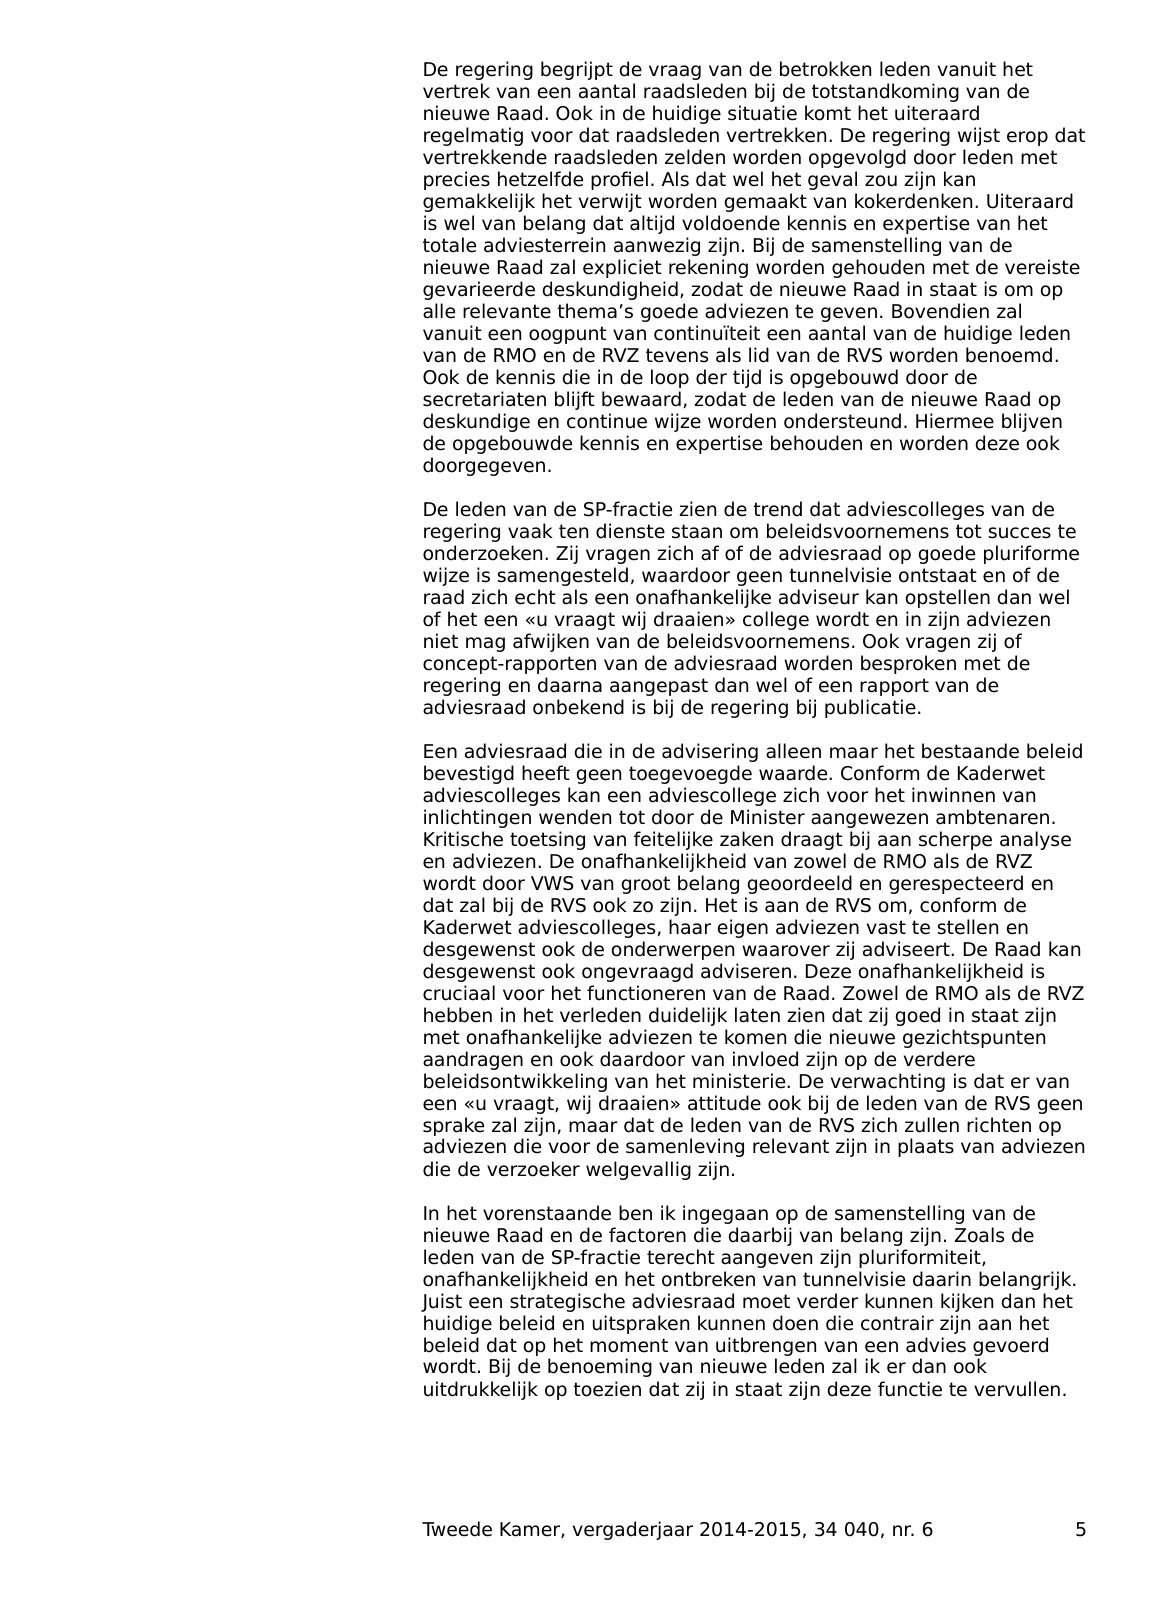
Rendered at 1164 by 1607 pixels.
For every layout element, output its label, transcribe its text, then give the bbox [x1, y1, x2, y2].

text Een adviesraad die in de advisering alleen maar het bestaande beleid bevestigd heeft geen toegevoegde waarde. Conform de Kaderwet adviescolleges kan een adviescollege zich voor het inwinnen van inlichtingen wenden tot door de Minister aangewezen ambtenaren. Kritische toetsing van feitelijke zaken draagt bij aan scherpe analyse en adviezen. De onafhankelijkheid van zowel de RMO als de RVZ wordt door VWS van groot belang geoordeeld en gerespecteerd en dat zal bij de RVS ook zo zijn. Het is aan de RVS om, conform de Kaderwet adviescolleges, haar eigen adviezen vast te stellen en desgewenst ook de onderwerpen waarover zij adviseert. De Raad kan desgewenst ook ongevraagd adviseren. Deze onafhankelijkheid is cruciaal voor het functioneren van de Raad. Zowel de RMO als de RVZ hebben in het verleden duidelijk laten zien dat zij goed in staat zijn met onafhankelijke adviezen te komen die nieuwe gezichtspunten aandragen en ook daardoor van invloed zijn op de verdere beleidsontwikkeling van het ministerie. De verwachting is dat er van een «u vraagt, wij draaien» attitude ook bij de leden van de RVS geen sprake zal zijn, maar dat de leden van de RVS zich zullen richten op adviezen die voor de samenleving relevant zijn in plaats van adviezen die de verzoeker welgevallig zijn. [422, 741, 1087, 1180]
text De leden van de SP-fractie zien de trend dat adviescolleges van de regering vaak ten dienste staan om beleidsvoornemens tot succes te onderzoeken. Zij vragen zich af of de adviesraad op goede pluriforme wijze is samengesteld, waardoor geen tunnelvisie ontstaat en of de raad zich echt als een onafhankelijke adviseur kan opstellen dan wel of het een «u vraagt wij draaien» college wordt en in zijn adviezen niet mag afwijken van de beleidsvoornemens. Ook vragen zij of concept-rapporten van de adviesraad worden besproken met de regering en daarna aangepast dan wel of een rapport van de adviesraad onbekend is bij de regering bij publicatie. [422, 499, 1087, 719]
text De regering begrijpt de vraag van de betrokken leden vanuit het vertrek van een aantal raadsleden bij de totstandkoming van de nieuwe Raad. Ook in de huidige situatie komt het uiteraard regelmatig voor dat raadsleden vertrekken. De regering wijst erop dat vertrekkende raadsleden zelden worden opgevolgd door leden met precies hetzelfde profiel. Als dat wel het geval zou zijn kan gemakkelijk het verwijt worden gemaakt van kokerdenken. Uiteraard is wel van belang dat altijd voldoende kennis en expertise van het totale adviesterrein aanwezig zijn. Bij de samenstelling van de nieuwe Raad zal expliciet rekening worden gehouden met de vereiste gevarieerde deskundigheid, zodat de nieuwe Raad in staat is om op alle relevante thema’s goede adviezen te geven. Bovendien zal vanuit een oogpunt van continuïteit een aantal van de huidige leden van de RMO en de RVZ tevens als lid van de RVS worden benoemd. Ook de kennis die in de loop der tijd is opgebouwd door de secretariaten blijft bewaard, zodat de leden van de nieuwe Raad op deskundige en continue wijze worden ondersteund. Hiermee blijven de opgebouwde kennis en expertise behouden en worden deze ook doorgegeven. [422, 59, 1087, 477]
text In het vorenstaande ben ik ingegaan op de samenstelling van de nieuwe Raad en de factoren die daarbij van belang zijn. Zoals de leden van de SP-fractie terecht aangeven zijn pluriformiteit, onafhankelijkheid en het ontbreken van tunnelvisie daarin belangrijk. Juist een strategische adviesraad moet verder kunnen kijken dan het huidige beleid en uitspraken kunnen doen die contrair zijn aan het beleid dat op het moment van uitbrengen van een advies gevoerd wordt. Bij de benoeming van nieuwe leden zal ik er dan ook uitdrukkelijk op toezien dat zij in staat zijn deze functie te vervullen. [422, 1203, 1087, 1400]
